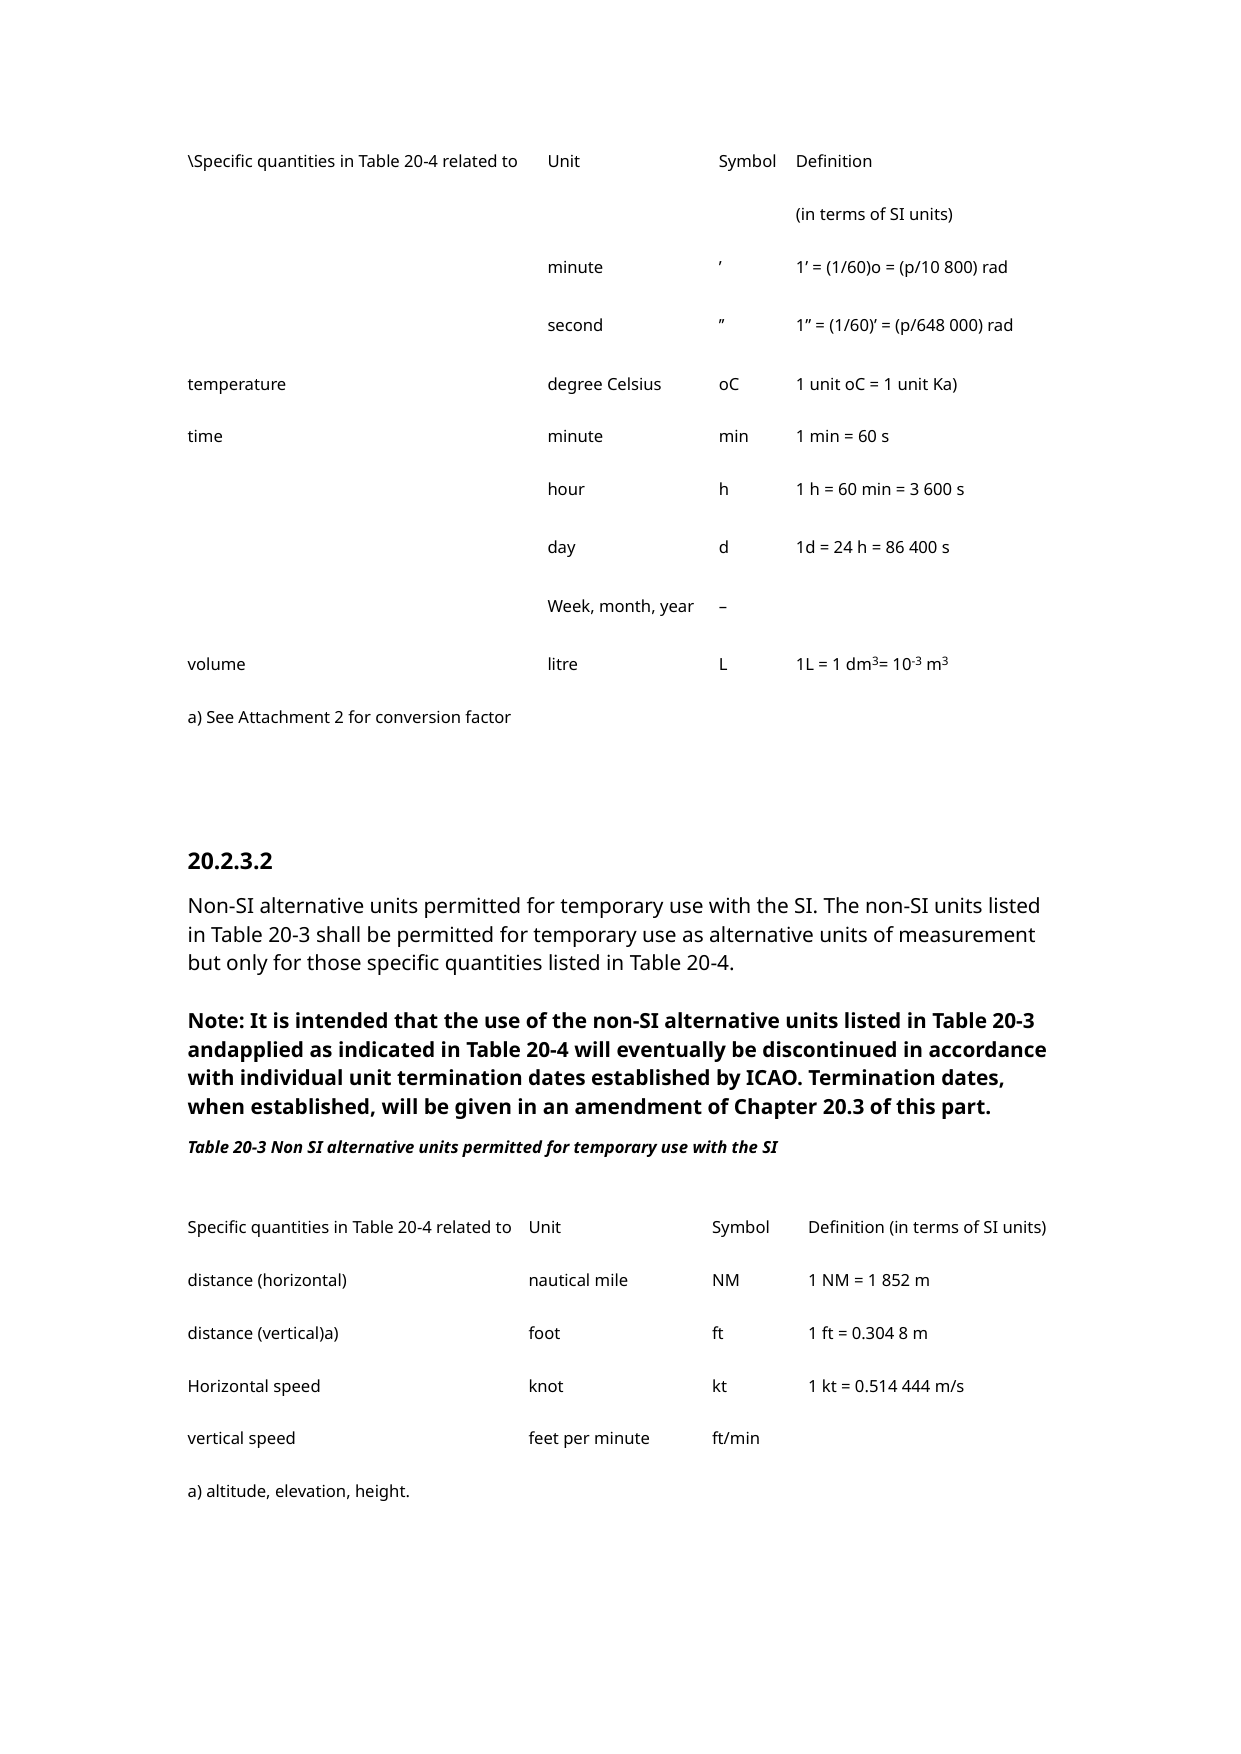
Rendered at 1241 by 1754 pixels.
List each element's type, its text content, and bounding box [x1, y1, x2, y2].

table_cell ’’ [719, 314, 796, 372]
table_cell a) altitude, elevation, height. [188, 1480, 528, 1538]
table_cell minute [547, 425, 718, 478]
table_header Symbol [712, 1216, 808, 1269]
table_cell 1 h = 60 min = 3 600 s [796, 478, 1053, 536]
table_header \Specific quantities in Table 20-4 related to [188, 150, 547, 255]
table_cell h [719, 478, 796, 536]
table_cell minute [547, 255, 718, 314]
table_cell ft [712, 1321, 808, 1374]
table_cell L [719, 653, 796, 706]
table_cell temperature [188, 372, 547, 425]
table_cell time [188, 425, 547, 478]
table_cell distance (vertical)a) [188, 1321, 528, 1374]
table_cell second [547, 314, 718, 372]
table_cell 1’ = (1/60)o = (p/10 800) rad [796, 255, 1053, 314]
table_cell nautical mile [528, 1269, 712, 1321]
table_cell 1 kt = 0.514 444 m/s [808, 1374, 1053, 1479]
table_cell [528, 1480, 712, 1538]
table_header Specific quantities in Table 20-4 related to [188, 1216, 528, 1269]
table_cell 1 unit oC = 1 unit Ka) [796, 372, 1053, 425]
table_cell [796, 595, 1053, 653]
table_cell 1L = 1 dm3= 10-3 m3 [796, 653, 1053, 706]
text Note: It is intended that the use of the non-SI alternative units listed in Table 20-3 andapplied as indicated in Table 20-4 will eventually be discontinued in accordance with individual unit termination dates established by ICAO. Termination dates, when established, will be given in an amendment of Chapter 20.3 of this part. [187, 1007, 1053, 1120]
table_cell Week, month, year [547, 595, 718, 653]
table_cell [719, 706, 796, 764]
table_cell 1’’ = (1/60)’ = (p/648 000) rad [796, 314, 1053, 372]
table_cell volume [188, 653, 547, 706]
table_cell a) See Attachment 2 for conversion factor [188, 706, 547, 764]
table_cell Horizontal speed vertical speed [188, 1374, 528, 1479]
table_cell NM [712, 1269, 808, 1321]
table_header Definition (in terms of SI units) [808, 1216, 1053, 1269]
table_cell [188, 314, 547, 372]
table_cell foot [528, 1321, 712, 1374]
table_cell [188, 536, 547, 594]
table_cell kt ft/min [712, 1374, 808, 1479]
table_cell 1 ft = 0.304 8 m [808, 1321, 1053, 1374]
table_cell [188, 255, 547, 314]
table_cell min [719, 425, 796, 478]
table_cell day [547, 536, 718, 594]
table_cell ’ [719, 255, 796, 314]
table_cell degree Celsius [547, 372, 718, 425]
table_cell [188, 595, 547, 653]
table_cell oC [719, 372, 796, 425]
table_cell hour [547, 478, 718, 536]
table_header Unit [528, 1216, 712, 1269]
subtitle 20.2.3.2 [187, 845, 1053, 876]
table_cell 1 min = 60 s [796, 425, 1053, 478]
table_cell [808, 1480, 1053, 1538]
text Table 20-3 Non SI alternative units permitted for temporary use with the SI [187, 1135, 1053, 1158]
table_cell d [719, 536, 796, 594]
text Non-SI alternative units permitted for temporary use with the SI. The non-SI units listed in Table 20-3 shall be permitted for temporary use as alternative units of measurement but only for those specific quantities listed in Table 20-4. [187, 891, 1053, 977]
table_cell 1d = 24 h = 86 400 s [796, 536, 1053, 594]
table_cell [547, 706, 718, 764]
table_cell [712, 1480, 808, 1538]
table_cell knot feet per minute [528, 1374, 712, 1479]
table_header Definition (in terms of SI units) [796, 150, 1053, 255]
table_cell litre [547, 653, 718, 706]
table_cell distance (horizontal) [188, 1269, 528, 1321]
table_cell 1 NM = 1 852 m [808, 1269, 1053, 1321]
table_header Unit [547, 150, 718, 255]
table_cell [796, 706, 1053, 764]
table_header Symbol [719, 150, 796, 255]
table_cell [188, 478, 547, 536]
table_cell – [719, 595, 796, 653]
